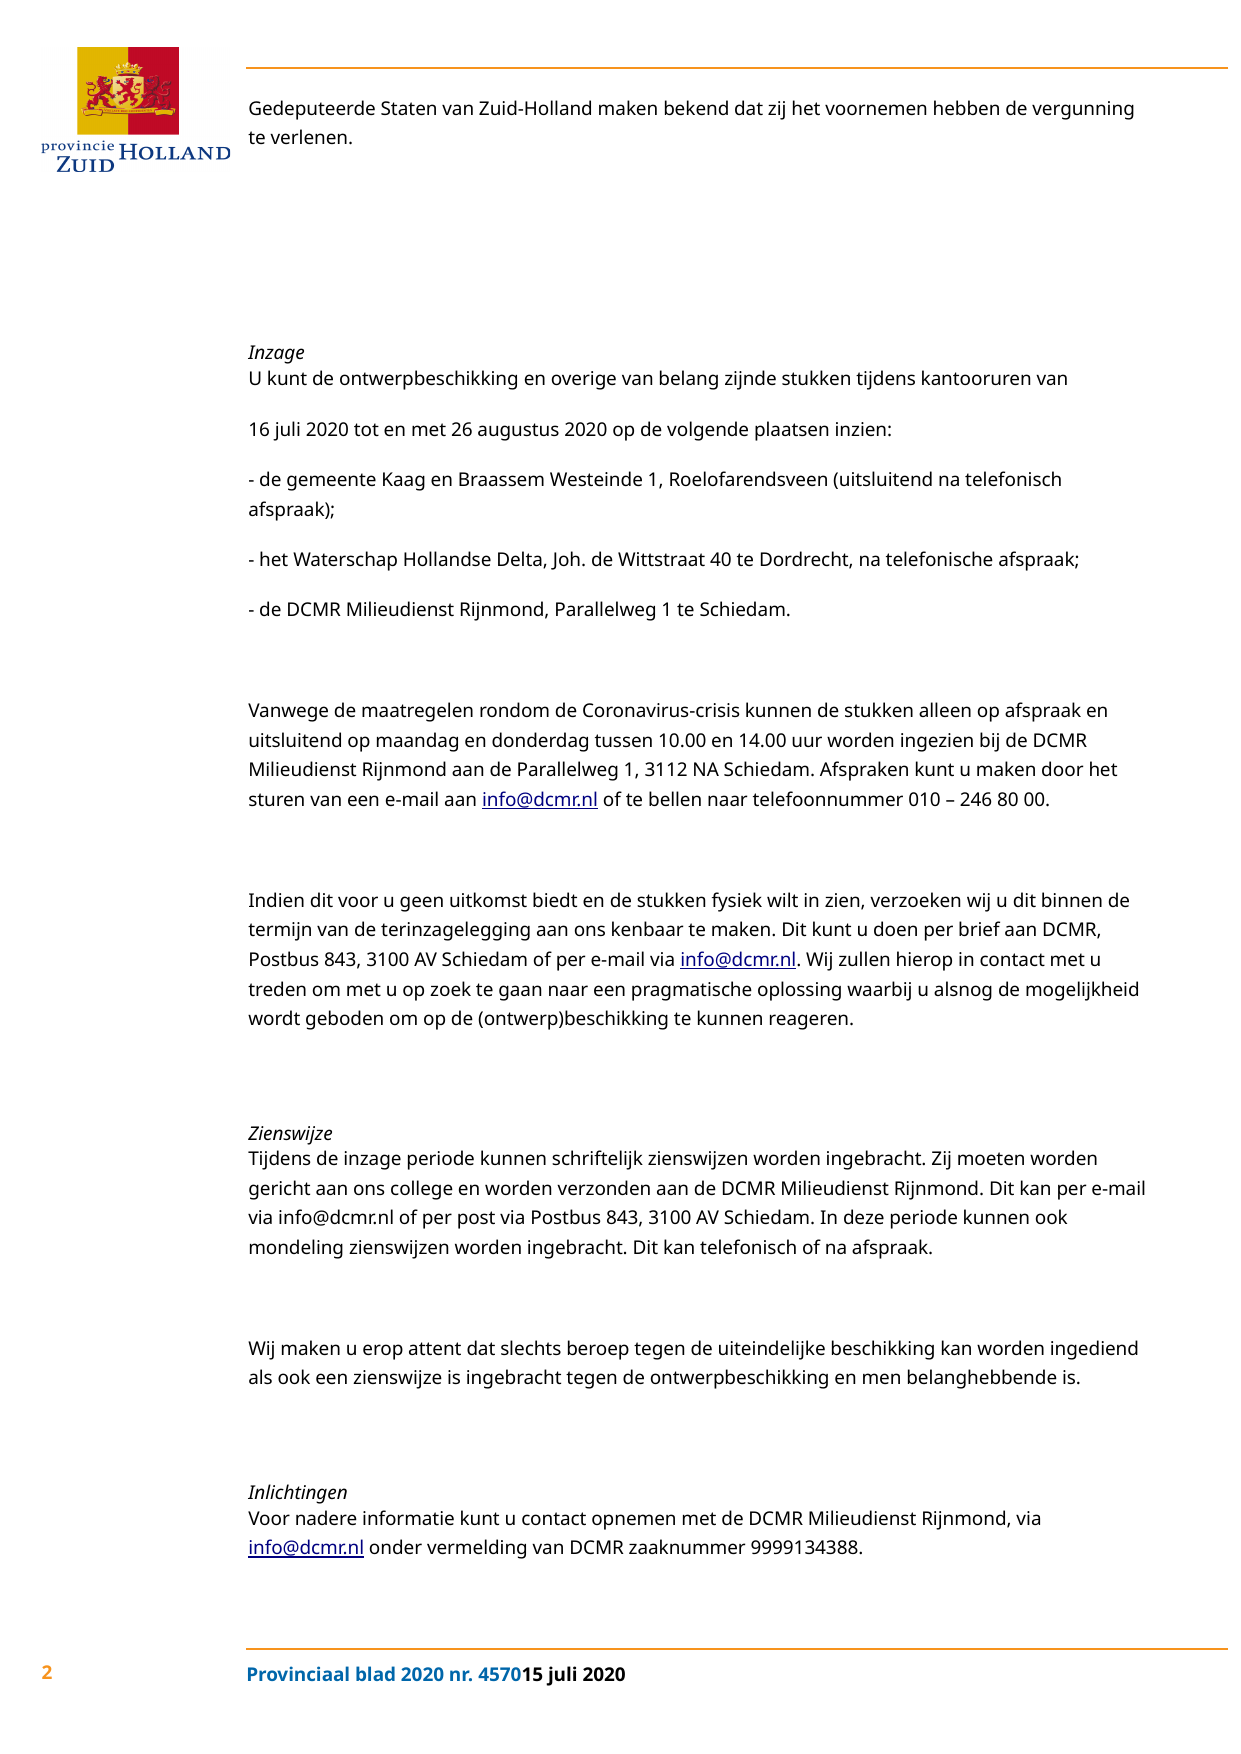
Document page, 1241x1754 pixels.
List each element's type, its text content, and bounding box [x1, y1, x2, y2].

text 16 juli 2020 tot en met 26 augustus 2020 op de volgende plaatsen inzien: [248, 416, 1152, 441]
text Inlichtingen [248, 1479, 1152, 1505]
text Vanwege de maatregelen rondom de Coronavirus-crisis kunnen de stukken alleen op afspraak en uitsluitend op maandag en donderdag tussen 10.00 en 14.00 uur worden ingezien bij de DCMR Milieudienst Rijnmond aan de Parallelweg 1, 3112 NA Schiedam. Afspraken kunt u maken door het sturen van een e-mail aan info@dcmr.nl of te bellen naar telefoonnummer 010 – 246 80 00. [248, 697, 1152, 812]
text Tijdens de inzage periode kunnen schriftelijk zienswijzen worden ingebracht. Zij moeten worden gericht aan ons college en worden verzonden aan de DCMR Milieudienst Rijnmond. Dit kan per e-mail via info@dcmr.nl of per post via Postbus 843, 3100 AV Schiedam. In deze periode kunnen ook mondeling zienswijzen worden ingebracht. Dit kan telefonisch of na afspraak. [248, 1145, 1152, 1260]
text Inzage [248, 339, 1152, 365]
text Indien dit voor u geen uitkomst biedt en de stukken fysiek wilt in zien, verzoeken wij u dit binnen de termijn van de terinzagelegging aan ons kenbaar te maken. Dit kunt u doen per brief aan DCMR, Postbus 843, 3100 AV Schiedam of per e-mail via info@dcmr.nl. Wij zullen hierop in contact met u treden om met u op zoek te gaan naar een pragmatische oplossing waarbij u alsnog de mogelijkheid wordt geboden om op de (ontwerp)beschikking te kunnen reageren. [248, 887, 1152, 1031]
text - het Waterschap Hollandse Delta, Joh. de Wittstraat 40 te Dordrecht, na telefonische afspraak; [248, 546, 1152, 572]
text - de DCMR Milieudienst Rijnmond, Parallelweg 1 te Schiedam. [248, 597, 1152, 622]
text - de gemeente Kaag en Braassem Westeinde 1, Roelofarendsveen (uitsluitend na telefonisch afspraak); [248, 466, 1152, 521]
text Zienswijze [248, 1120, 1152, 1145]
text Voor nadere informatie kunt u contact opnemen met de DCMR Milieudienst Rijnmond, via info@dcmr.nl onder vermelding van DCMR zaaknummer 9999134388. [248, 1505, 1152, 1560]
text Gedeputeerde Staten van Zuid-Holland maken bekend dat zij het voornemen hebben de vergunning te verlenen. [248, 95, 1152, 150]
picture [41, 47, 231, 172]
text U kunt de ontwerpbeschikking en overige van belang zijnde stukken tijdens kantooruren van [248, 365, 1152, 391]
text Wij maken u erop attent dat slechts beroep tegen de uiteindelijke beschikking kan worden ingediend als ook een zienswijze is ingebracht tegen de ontwerpbeschikking en men belanghebbende is. [248, 1335, 1152, 1390]
